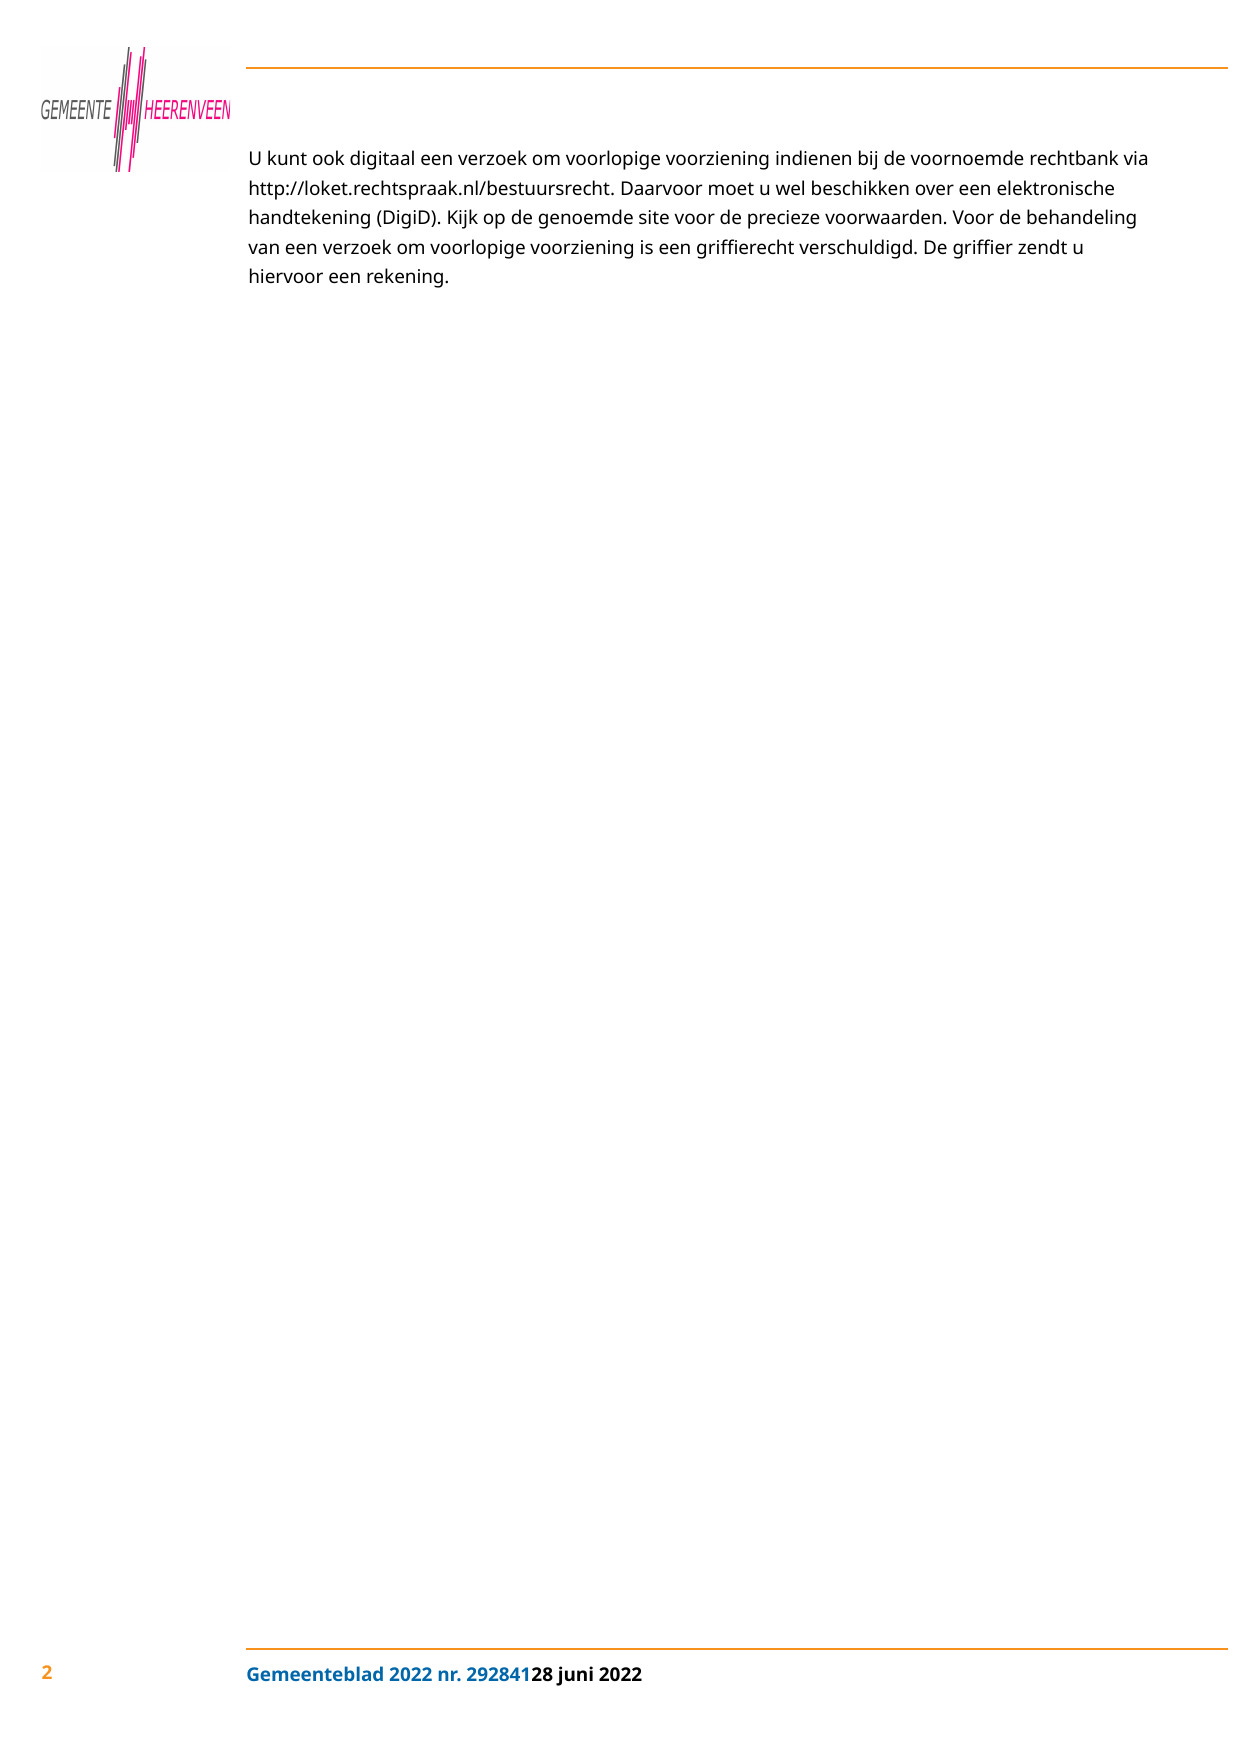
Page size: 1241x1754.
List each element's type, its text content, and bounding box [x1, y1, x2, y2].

text U kunt ook digitaal een verzoek om voorlopige voorziening indienen bij de voornoemde rechtbank via http://loket.rechtspraak.nl/bestuursrecht. Daarvoor moet u wel beschikken over een elektronische handtekening (DigiD). Kijk op de genoemde site voor de precieze voorwaarden. Voor de behandeling van een verzoek om voorlopige voorziening is een griffierecht verschuldigd. De griffier zendt u hiervoor een rekening. [248, 145, 1152, 289]
picture [41, 47, 231, 172]
